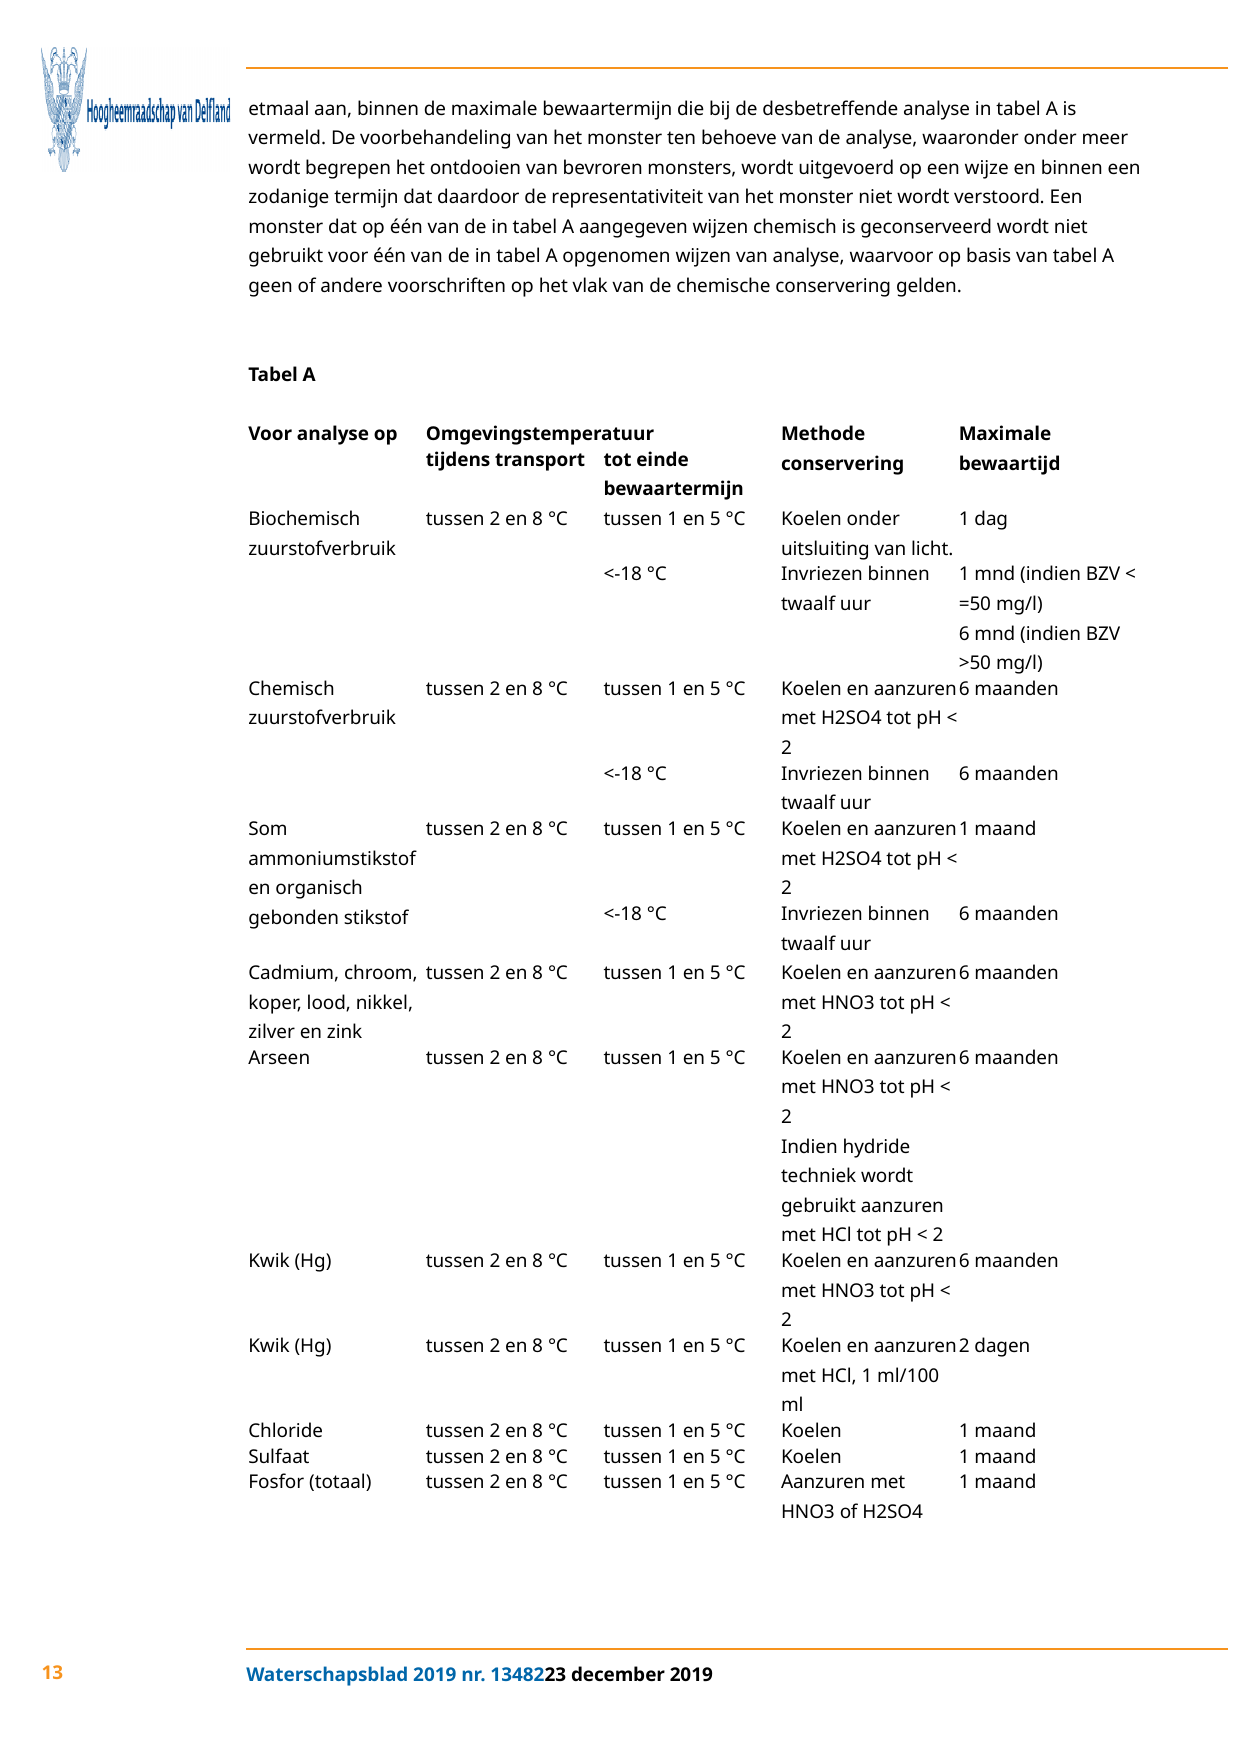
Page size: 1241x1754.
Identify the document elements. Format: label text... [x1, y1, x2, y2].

table_cell tussen 2 en 8 °C [426, 505, 603, 675]
table_cell 6 maanden [959, 675, 1152, 760]
table_cell 6 maanden [959, 959, 1152, 1044]
table_cell Koelen en aanzuren met HNO3 tot pH < 2 [781, 1248, 958, 1332]
table_cell 6 maanden [959, 1044, 1152, 1247]
table_cell Koelen en aanzuren met HNO3 tot pH < 2 Indien hydride techniek wordt gebruikt aanzuren met HCl tot pH < 2 [781, 1044, 958, 1247]
table_cell Koelen en aanzuren met HNO3 tot pH < 2 [781, 959, 958, 1044]
text etmaal aan, binnen de maximale bewaartermijn die bij de desbetreffende analyse in tabel A is vermeld. De voorbehandeling van het monster ten behoeve van de analyse, waaronder onder meer wordt begrepen het ontdooien van bevroren monsters, wordt uitgevoerd op een wijze en binnen een zodanige termijn dat daardoor de representativiteit van het monster niet wordt verstoord. Een monster dat op één van de in tabel A aangegeven wijzen chemisch is geconserveerd wordt niet gebruikt voor één van de in tabel A opgenomen wijzen van analyse, waarvoor op basis van tabel A geen of andere voorschriften op het vlak van de chemische conservering gelden. [248, 95, 1152, 298]
table_cell Cadmium, chroom, koper, lood, nikkel, zilver en zink [248, 959, 426, 1044]
table_cell Koelen onder uitsluiting van licht. [781, 505, 958, 561]
table_cell tussen 2 en 8 °C [426, 675, 603, 815]
table_cell 6 maanden [959, 1248, 1152, 1332]
table_cell tot einde bewaartermijn [603, 446, 781, 505]
table_cell tussen 2 en 8 °C [426, 959, 603, 1044]
table_cell 1 mnd (indien BZV < =50 mg/l) 6 mnd (indien BZV >50 mg/l) [959, 561, 1152, 675]
table_cell tussen 1 en 5 °C [603, 815, 781, 900]
table_cell tussen 1 en 5 °C [603, 505, 781, 561]
table_cell 1 maand [959, 1417, 1152, 1443]
table_cell tussen 1 en 5 °C [603, 1332, 781, 1417]
table_cell Chloride [248, 1417, 426, 1443]
table_cell Biochemisch zuurstofverbruik [248, 505, 426, 675]
table_header Omgevingstemperatuur [426, 420, 781, 446]
table_cell Koelen [781, 1417, 958, 1443]
table_cell Chemisch zuurstofverbruik [248, 675, 426, 815]
table_cell tussen 1 en 5 °C [603, 1248, 781, 1332]
table_cell <-18 °C [603, 561, 781, 675]
table_cell Koelen en aanzuren met H2SO4 tot pH < 2 [781, 675, 958, 760]
table_cell 1 maand [959, 1469, 1152, 1553]
table_header Maximale bewaartijd [959, 420, 1152, 505]
table_cell tussen 1 en 5 °C [603, 675, 781, 760]
table_cell Som ammoniumstikstof en organisch gebonden stikstof [248, 815, 426, 959]
table_cell Aanzuren met HNO3 of H2SO4 [781, 1469, 958, 1553]
table_cell <-18 °C [603, 760, 781, 815]
table_cell <-18 °C [603, 900, 781, 959]
table_cell Invriezen binnen twaalf uur [781, 760, 958, 815]
table_cell tussen 2 en 8 °C [426, 1248, 603, 1332]
table_cell tijdens transport [426, 446, 603, 505]
table_cell tussen 1 en 5 °C [603, 1443, 781, 1469]
table_cell Invriezen binnen twaalf uur [781, 561, 958, 675]
table_header Methode conservering [781, 420, 958, 505]
table_cell Arseen [248, 1044, 426, 1247]
table_cell Fosfor (totaal) [248, 1469, 426, 1553]
picture [41, 47, 231, 172]
table_cell Kwik (Hg) [248, 1332, 426, 1417]
table_cell tussen 1 en 5 °C [603, 1044, 781, 1247]
table_cell Invriezen binnen twaalf uur [781, 900, 958, 959]
table_header Voor analyse op [248, 420, 426, 505]
table_cell Koelen en aanzuren met HCl, 1 ml/100 ml [781, 1332, 958, 1417]
table_cell tussen 1 en 5 °C [603, 1469, 781, 1553]
table_cell 6 maanden [959, 760, 1152, 815]
table_cell tussen 2 en 8 °C [426, 1417, 603, 1443]
table_cell 2 dagen [959, 1332, 1152, 1417]
table_cell Kwik (Hg) [248, 1248, 426, 1332]
table_cell tussen 2 en 8 °C [426, 1443, 603, 1469]
table_cell tussen 2 en 8 °C [426, 1469, 603, 1553]
table_cell 1 maand [959, 815, 1152, 900]
table_cell tussen 2 en 8 °C [426, 1044, 603, 1247]
table_cell tussen 1 en 5 °C [603, 1417, 781, 1443]
table_cell Sulfaat [248, 1443, 426, 1469]
text Tabel A [248, 361, 1152, 387]
table_cell 1 maand [959, 1443, 1152, 1469]
table_cell Koelen [781, 1443, 958, 1469]
table_cell 1 dag [959, 505, 1152, 561]
table_cell Koelen en aanzuren met H2SO4 tot pH < 2 [781, 815, 958, 900]
table_cell tussen 1 en 5 °C [603, 959, 781, 1044]
table_cell tussen 2 en 8 °C [426, 1332, 603, 1417]
table_cell 6 maanden [959, 900, 1152, 959]
table_cell tussen 2 en 8 °C [426, 815, 603, 959]
